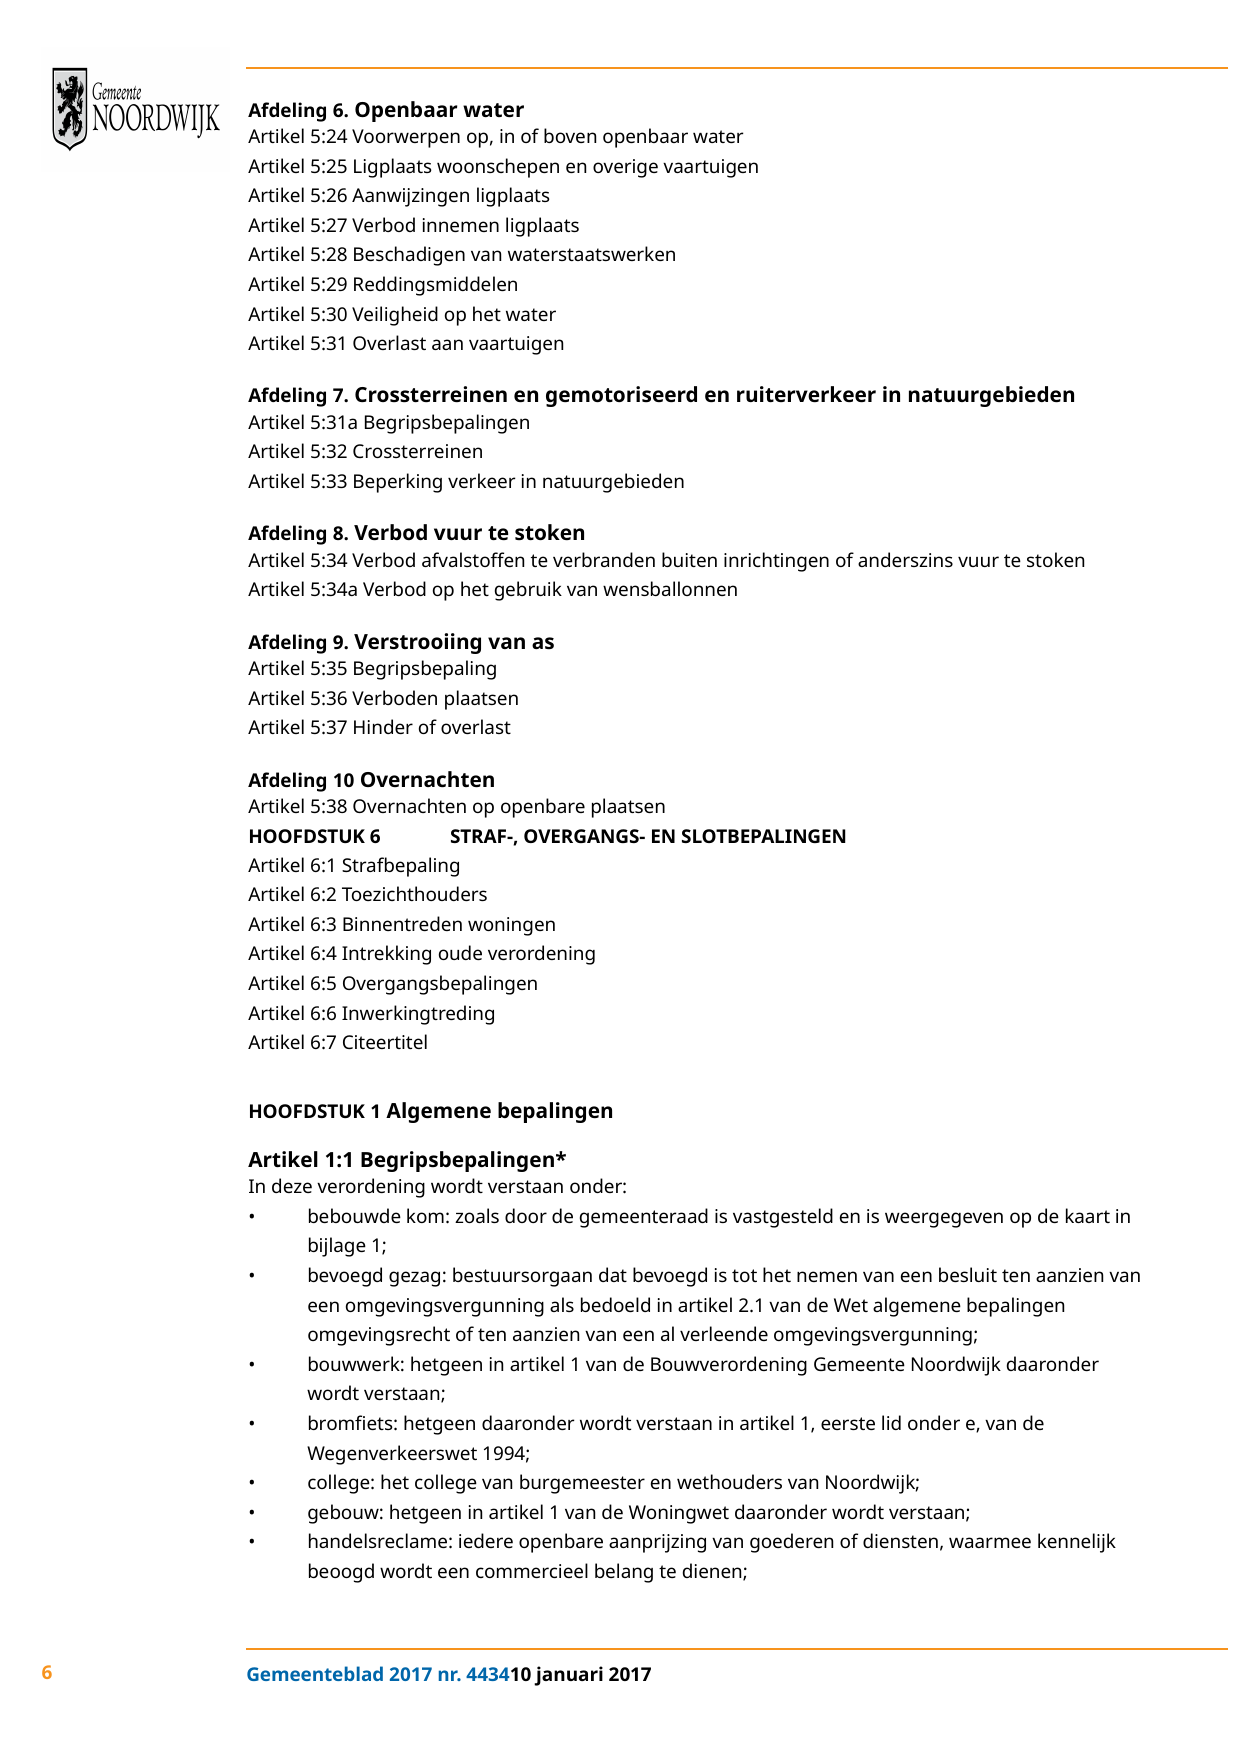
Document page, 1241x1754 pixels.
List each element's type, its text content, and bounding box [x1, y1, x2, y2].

text Artikel 5:29 Reddingsmiddelen [248, 271, 1152, 297]
text Artikel 6:3 Binnentreden woningen [248, 911, 1152, 937]
text Artikel 5:25 Ligplaats woonschepen en overige vaartuigen [248, 153, 1152, 178]
text HOOFDSTUK 1 Algemene bepalingen [248, 1096, 1152, 1124]
text Artikel 5:30 Veiligheid op het water [248, 301, 1152, 326]
text Artikel 6:7 Citeertitel [248, 1029, 1152, 1055]
list college: het college van burgemeester en wethouders van Noordwijk; [248, 1469, 1152, 1495]
text Artikel 6:5 Overgangsbepalingen [248, 970, 1152, 996]
text Artikel 6:6 Inwerkingtreding [248, 1000, 1152, 1026]
text Artikel 5:33 Beperking verkeer in natuurgebieden [248, 468, 1152, 494]
list gebouw: hetgeen in artikel 1 van de Woningwet daaronder wordt verstaan; [248, 1499, 1152, 1524]
text Afdeling 9. Verstrooiing van as [248, 627, 1152, 655]
picture [41, 47, 231, 172]
text Artikel 5:31 Overlast aan vaartuigen [248, 330, 1152, 356]
list bouwwerk: hetgeen in artikel 1 van de Bouwverordening Gemeente Noordwijk daaronder wordt verstaan; [248, 1351, 1152, 1406]
list bebouwde kom: zoals door de gemeenteraad is vastgesteld en is weergegeven op de kaart in bijlage 1; [248, 1203, 1152, 1258]
list bevoegd gezag: bestuursorgaan dat bevoegd is tot het nemen van een besluit ten aanzien van een omgevingsvergunning als bedoeld in artikel 2.1 van de Wet algemene bepalingen omgevingsrecht of ten aanzien van een al verleende omgevingsvergunning; [248, 1262, 1152, 1347]
text Artikel 5:34a Verbod op het gebruik van wensballonnen [248, 577, 1152, 602]
table_header HOOFDSTUK 6 [248, 823, 450, 849]
text Artikel 6:2 Toezichthouders [248, 881, 1152, 907]
text In deze verordening wordt verstaan onder: [248, 1173, 1152, 1199]
text Afdeling 10 Overnachten [248, 765, 1152, 793]
text Artikel 5:35 Begripsbepaling [248, 655, 1152, 681]
text Artikel 5:26 Aanwijzingen ligplaats [248, 182, 1152, 208]
text Artikel 5:31a Begripsbepalingen [248, 409, 1152, 435]
text Afdeling 7. Crossterreinen en gemotoriseerd en ruiterverkeer in natuurgebieden [248, 381, 1152, 409]
text Artikel 5:24 Voorwerpen op, in of boven openbaar water [248, 123, 1152, 149]
text Artikel 5:27 Verbod innemen ligplaats [248, 212, 1152, 238]
text Artikel 6:1 Strafbepaling [248, 852, 1152, 878]
text Artikel 5:28 Beschadigen van waterstaatswerken [248, 242, 1152, 267]
text Artikel 5:37 Hinder of overlast [248, 714, 1152, 740]
list bromfiets: hetgeen daaronder wordt verstaan in artikel 1, eerste lid onder e, van de Wegenverkeerswet 1994; [248, 1410, 1152, 1465]
text Artikel 5:38 Overnachten op openbare plaatsen [248, 793, 1152, 819]
text Afdeling 6. Openbaar water [248, 95, 1152, 123]
text Artikel 5:36 Verboden plaatsen [248, 685, 1152, 711]
text Artikel 6:4 Intrekking oude verordening [248, 941, 1152, 966]
text Artikel 5:32 Crossterreinen [248, 439, 1152, 464]
list handelsreclame: iedere openbare aanprijzing van goederen of diensten, waarmee kennelijk beoogd wordt een commercieel belang te dienen; [248, 1528, 1152, 1584]
table_header STRAF-, OVERGANGS- EN SLOTBEPALINGEN [450, 823, 1152, 849]
text Artikel 5:34 Verbod afvalstoffen te verbranden buiten inrichtingen of anderszins vuur te stoken [248, 547, 1152, 573]
text Artikel 1:1 Begripsbepalingen* [248, 1145, 1152, 1173]
text Afdeling 8. Verbod vuur te stoken [248, 518, 1152, 547]
